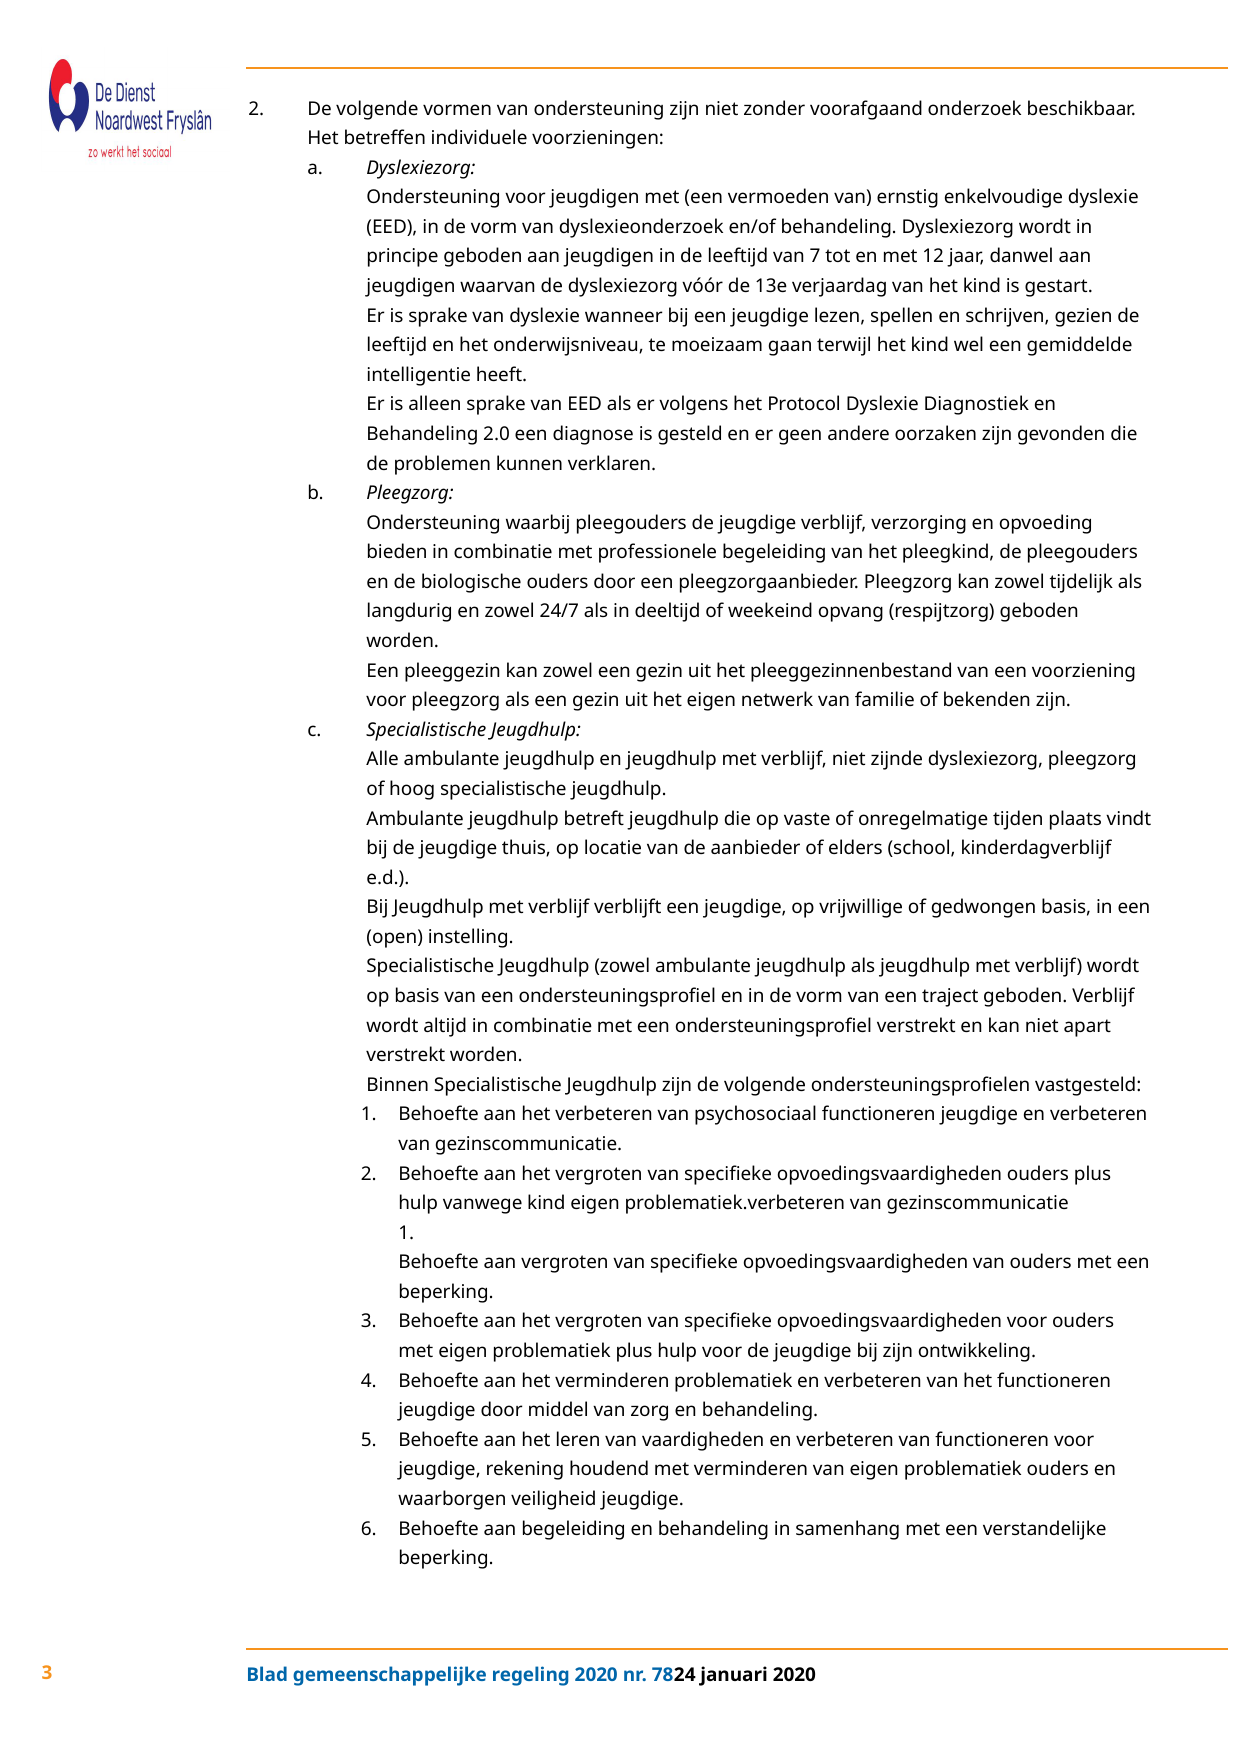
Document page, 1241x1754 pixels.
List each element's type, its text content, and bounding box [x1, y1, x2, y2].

list Binnen Specialistische Jeugdhulp zijn de volgende ondersteuningsprofielen vastgesteld: [307, 1071, 1152, 1097]
list Ambulante jeugdhulp betreft jeugdhulp die op vaste of onregelmatige tijden plaats vindt bij de jeugdige thuis, op locatie van de aanbieder of elders (school, kinderdagverblijf e.d.). [307, 805, 1152, 890]
list Ondersteuning voor jeugdigen met (een vermoeden van) ernstig enkelvoudige dyslexie (EED), in de vorm van dyslexieonderzoek en/of behandeling. Dyslexiezorg wordt in principe geboden aan jeugdigen in de leeftijd van 7 tot en met 12 jaar, danwel aan jeugdigen waarvan de dyslexiezorg vóór de 13e verjaardag van het kind is gestart. [307, 183, 1152, 298]
list Specialistische Jeugdhulp (zowel ambulante jeugdhulp als jeugdhulp met verblijf) wordt op basis van een ondersteuningsprofiel en in de vorm van een traject geboden. Verblijf wordt altijd in combinatie met een ondersteuningsprofiel verstrekt en kan niet apart verstrekt worden. [307, 953, 1152, 1067]
list Behoefte aan het vergroten van specifieke opvoedingsvaardigheden ouders plus hulp vanwege kind eigen problematiek.verbeteren van gezinscommunicatie [361, 1160, 1152, 1215]
list Behoefte aan het verbeteren van psychosociaal functioneren jeugdige en verbeteren van gezinscommunicatie. [361, 1101, 1152, 1156]
list Behoefte aan het vergroten van specifieke opvoedingsvaardigheden voor ouders met eigen problematiek plus hulp voor de jeugdige bij zijn ontwikkeling. [361, 1308, 1152, 1363]
list Behoefte aan begeleiding en behandeling in samenhang met een verstandelijke beperking. [361, 1515, 1152, 1570]
picture [41, 47, 231, 172]
list Er is sprake van dyslexie wanneer bij een jeugdige lezen, spellen en schrijven, gezien de leeftijd en het onderwijsniveau, te moeizaam gaan terwijl het kind wel een gemiddelde intelligentie heeft. [307, 302, 1152, 387]
list Behoefte aan het verminderen problematiek en verbeteren van het functioneren jeugdige door middel van zorg en behandeling. [361, 1367, 1152, 1422]
list De volgende vormen van ondersteuning zijn niet zonder voorafgaand onderzoek beschikbaar. Het betreffen individuele voorzieningen: [248, 95, 1152, 150]
list Pleegzorg: [307, 479, 1152, 505]
list Specialistische Jeugdhulp: [307, 716, 1152, 742]
list Behoefte aan vergroten van specifieke opvoedingsvaardigheden van ouders met een beperking. [361, 1248, 1152, 1304]
list Behoefte aan het leren van vaardigheden en verbeteren van functioneren voor jeugdige, rekening houdend met verminderen van eigen problematiek ouders en waarborgen veiligheid jeugdige. [361, 1426, 1152, 1511]
list Ondersteuning waarbij pleegouders de jeugdige verblijf, verzorging en opvoeding bieden in combinatie met professionele begeleiding van het pleegkind, de pleegouders en de biologische ouders door een pleegzorgaanbieder. Pleegzorg kan zowel tijdelijk als langdurig en zowel 24/7 als in deeltijd of weekeind opvang (respijtzorg) geboden worden. [307, 509, 1152, 653]
list Alle ambulante jeugdhulp en jeugdhulp met verblijf, niet zijnde dyslexiezorg, pleegzorg of hoog specialistische jeugdhulp. [307, 746, 1152, 801]
list Dyslexiezorg: [307, 154, 1152, 180]
list Er is alleen sprake van EED als er volgens het Protocol Dyslexie Diagnostiek en Behandeling 2.0 een diagnose is gesteld en er geen andere oorzaken zijn gevonden die de problemen kunnen verklaren. [307, 391, 1152, 476]
list Bij Jeugdhulp met verblijf verblijft een jeugdige, op vrijwillige of gedwongen basis, in een (open) instelling. [307, 893, 1152, 949]
list Een pleeggezin kan zowel een gezin uit het pleeggezinnenbestand van een voorziening voor pleegzorg als een gezin uit het eigen netwerk van familie of bekenden zijn. [307, 657, 1152, 712]
